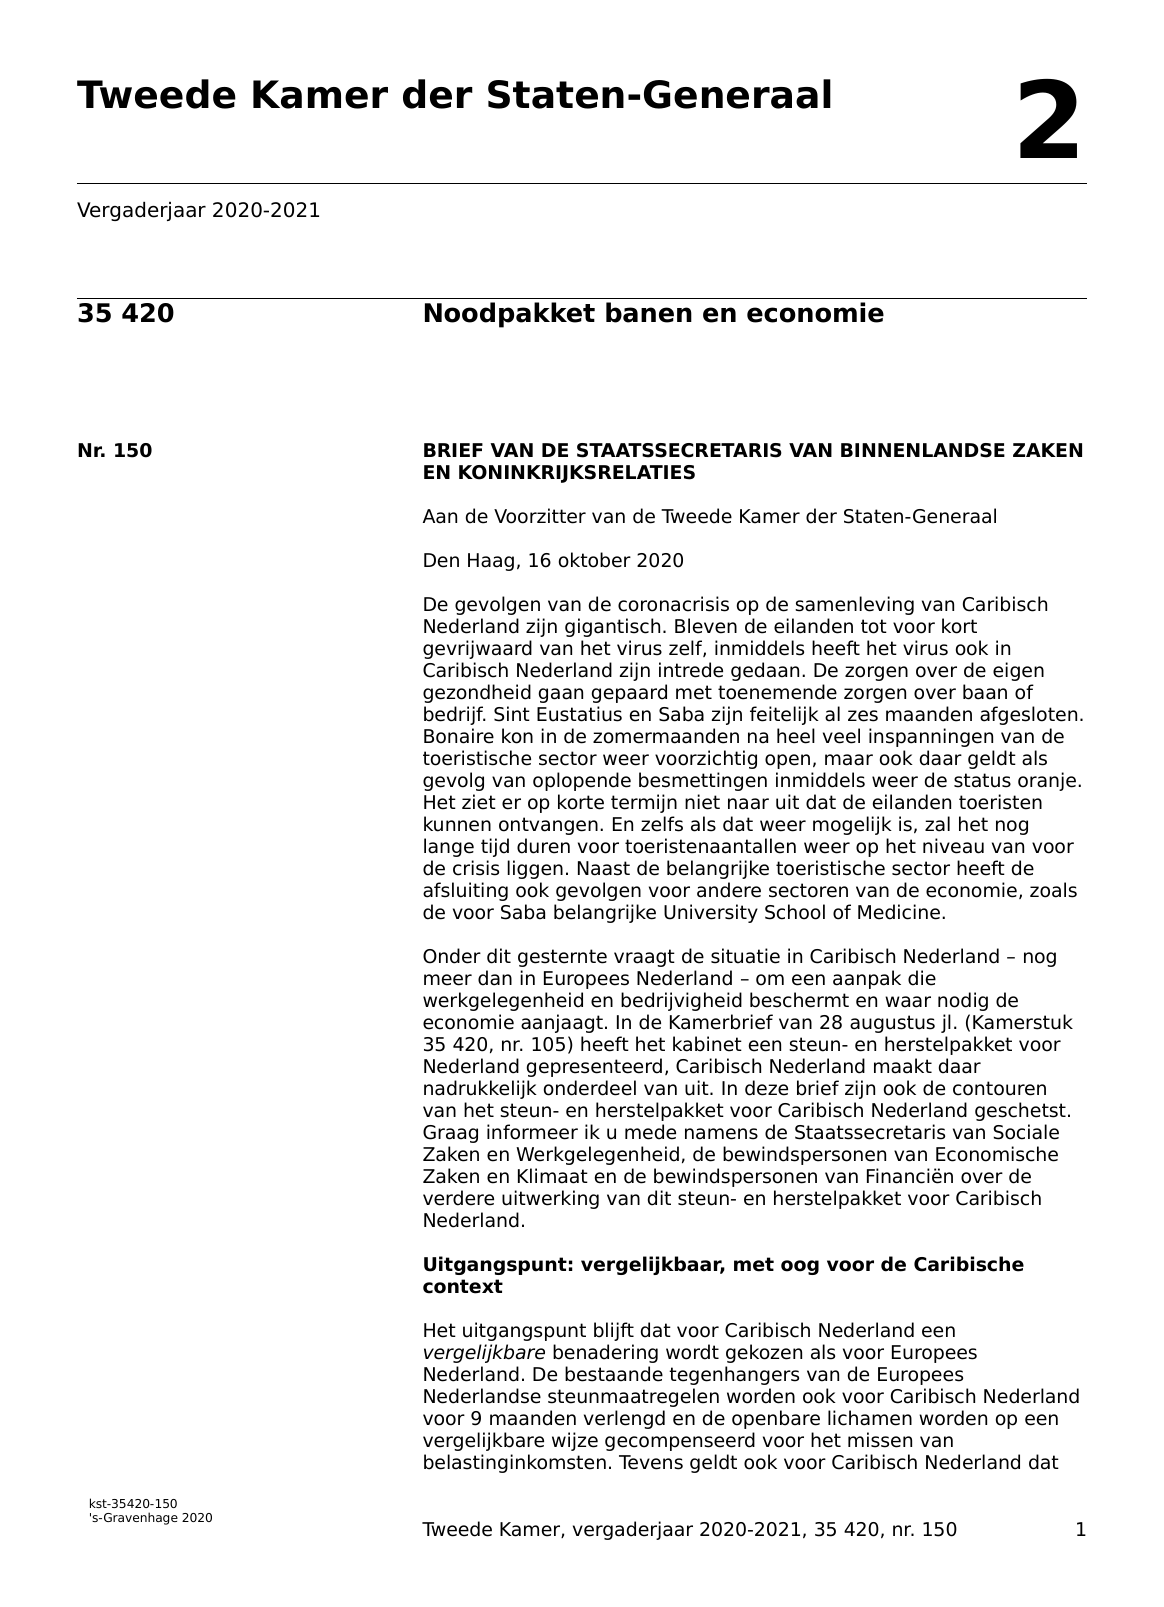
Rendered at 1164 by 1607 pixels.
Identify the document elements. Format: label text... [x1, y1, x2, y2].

table_header 2 [886, 59, 1087, 183]
text De gevolgen van de coronacrisis op de samenleving van Caribisch Nederland zijn gigantisch. Bleven de eilanden tot voor kort gevrijwaard van het virus zelf, inmiddels heeft het virus ook in Caribisch Nederland zijn intrede gedaan. De zorgen over de eigen gezondheid gaan gepaard met toenemende zorgen over baan of bedrijf. Sint Eustatius en Saba zijn feitelijk al zes maanden afgesloten. Bonaire kon in de zomermaanden na heel veel inspanningen van de toeristische sector weer voorzichtig open, maar ook daar geldt als gevolg van oplopende besmettingen inmiddels weer de status oranje. Het ziet er op korte termijn niet naar uit dat de eilanden toeristen kunnen ontvangen. En zelfs als dat weer mogelijk is, zal het nog lange tijd duren voor toeristenaantallen weer op het niveau van voor de crisis liggen. Naast de belangrijke toeristische sector heeft de afsluiting ook gevolgen voor andere sectoren van de economie, zoals de voor Saba belangrijke University School of Medicine. [422, 594, 1087, 924]
text kst-35420-150 [88, 1497, 323, 1511]
text Het uitgangspunt blijft dat voor Caribisch Nederland een vergelijkbare benadering wordt gekozen als voor Europees Nederland. De bestaande tegenhangers van de Europees Nederlandse steunmaatregelen worden ook voor Caribisch Nederland voor 9 maanden verlengd en de openbare lichamen worden op een vergelijkbare wijze gecompenseerd voor het missen van belastinginkomsten. Tevens geldt ook voor Caribisch Nederland dat [422, 1320, 1087, 1474]
text Den Haag, 16 oktober 2020 [422, 550, 1087, 572]
subtitle Nr. 150 BRIEF VAN DE STAATSSECRETARIS VAN BINNENLANDSE ZAKEN EN KONINKRIJKSRELATIES [77, 440, 1087, 484]
text Onder dit gesternte vraagt de situatie in Caribisch Nederland – nog meer dan in Europees Nederland – om een aanpak die werkgelegenheid en bedrijvigheid beschermt en waar nodig de economie aanjaagt. In de Kamerbrief van 28 augustus jl. (Kamerstuk 35 420, nr. 105) heeft het kabinet een steun- en herstelpakket voor Nederland gepresenteerd, Caribisch Nederland maakt daar nadrukkelijk onderdeel van uit. In deze brief zijn ook de contouren van het steun- en herstelpakket voor Caribisch Nederland geschetst. Graag informeer ik u mede namens de Staatssecretaris van Sociale Zaken en Werkgelegenheid, de bewindspersonen van Economische Zaken en Klimaat en de bewindspersonen van Financiën over de verdere uitwerking van dit steun- en herstelpakket voor Caribisch Nederland. [422, 946, 1087, 1232]
subtitle Uitgangspunt: vergelijkbaar, met oog voor de Caribische context [422, 1254, 1087, 1298]
subtitle 35 420 Noodpakket banen en economie [77, 299, 1087, 329]
table_cell Vergaderjaar 2020-2021 [77, 184, 1087, 298]
text 's-Gravenhage 2020 [88, 1511, 323, 1525]
table_header Tweede Kamer der Staten-Generaal [77, 59, 886, 183]
text Aan de Voorzitter van de Tweede Kamer der Staten-Generaal [422, 506, 1087, 528]
